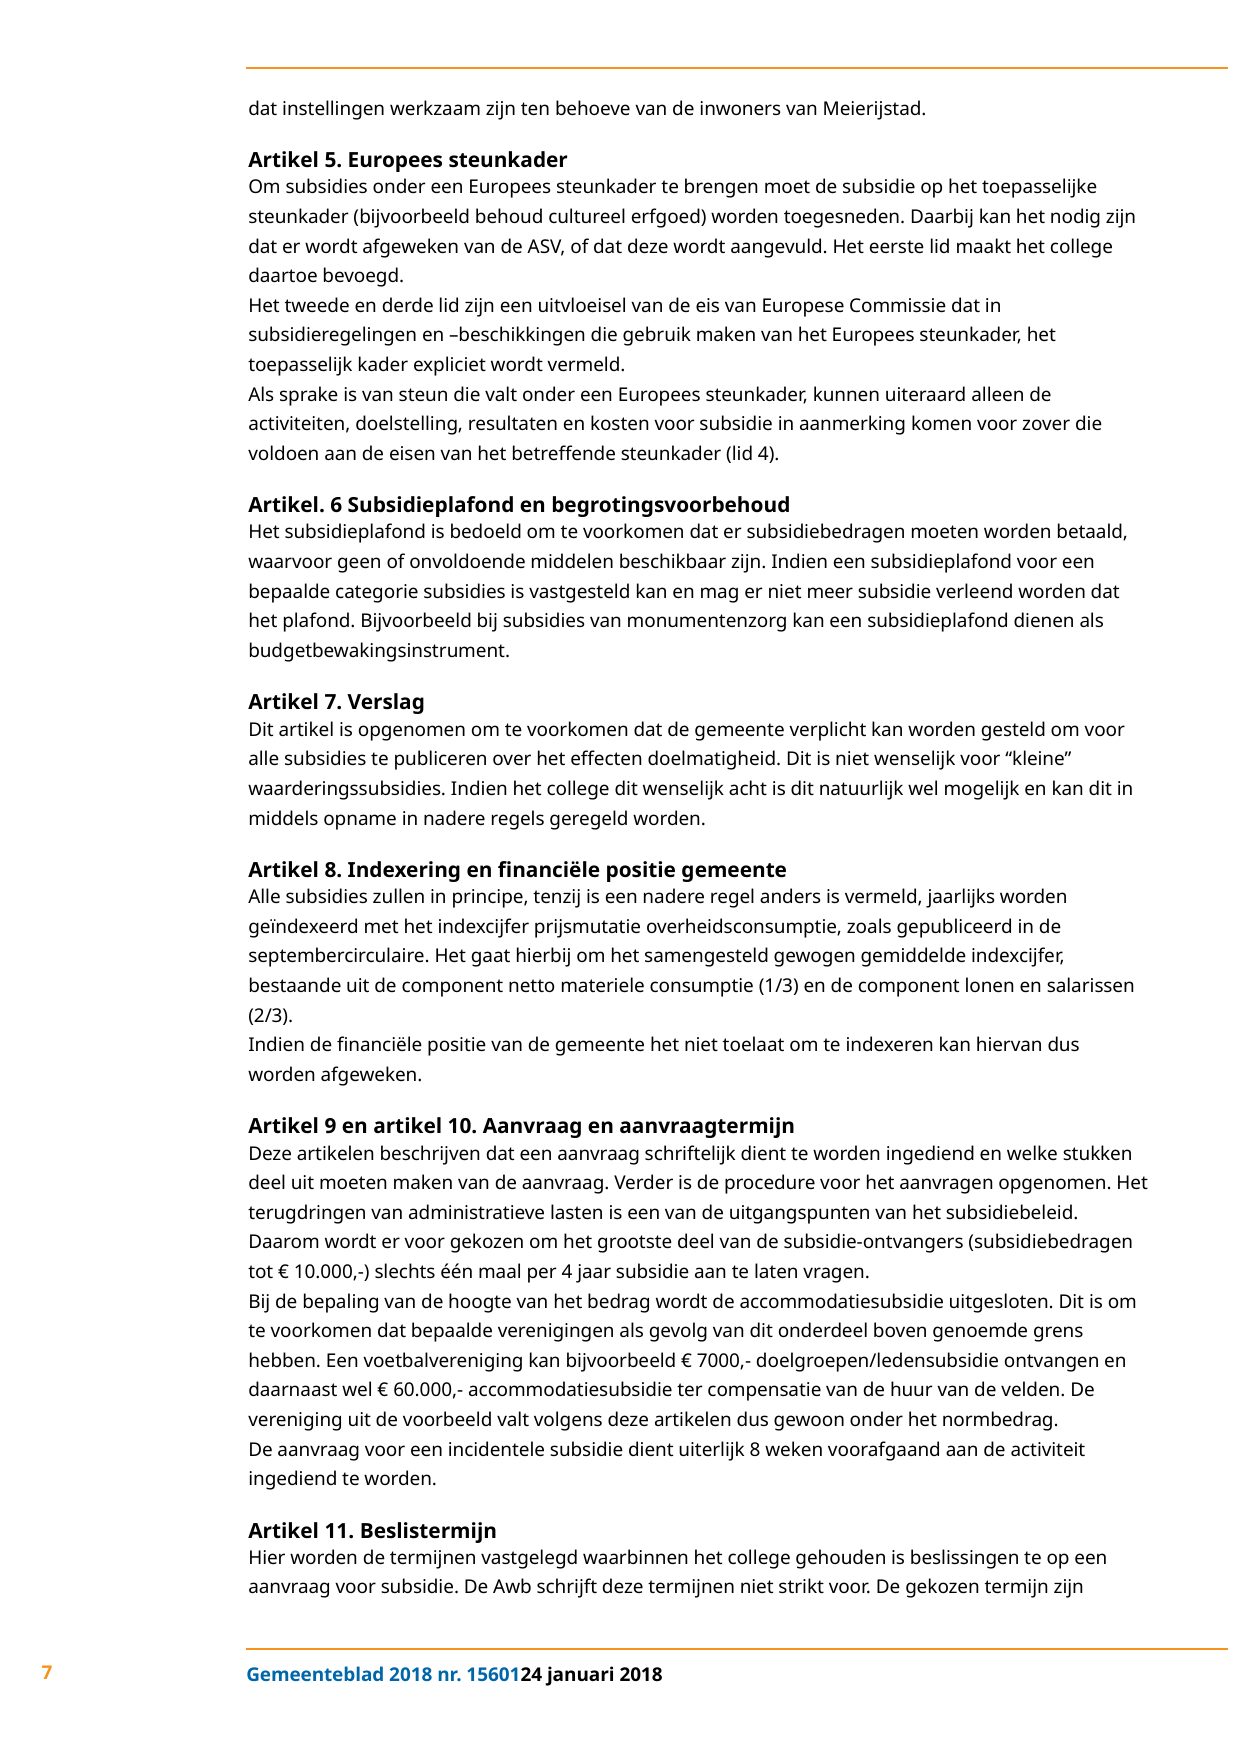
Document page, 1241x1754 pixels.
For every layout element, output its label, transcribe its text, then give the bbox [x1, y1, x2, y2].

text Deze artikelen beschrijven dat een aanvraag schriftelijk dient te worden ingediend en welke stukken deel uit moeten maken van de aanvraag. Verder is de procedure voor het aanvragen opgenomen. Het terugdringen van administratieve lasten is een van de uitgangspunten van het subsidiebeleid. Daarom wordt er voor gekozen om het grootste deel van de subsidie-ontvangers (subsidiebedragen tot € 10.000,-) slechts één maal per 4 jaar subsidie aan te laten vragen. [248, 1140, 1152, 1284]
text Artikel 9 en artikel 10. Aanvraag en aanvraagtermijn [248, 1111, 1152, 1140]
text De aanvraag voor een incidentele subsidie dient uiterlijk 8 weken voorafgaand aan de activiteit ingediend te worden. [248, 1436, 1152, 1491]
text Het tweede en derde lid zijn een uitvloeisel van de eis van Europese Commissie dat in subsidieregelingen en –beschikkingen die gebruik maken van het Europees steunkader, het toepasselijk kader expliciet wordt vermeld. [248, 292, 1152, 377]
text dat instellingen werkzaam zijn ten behoeve van de inwoners van Meierijstad. [248, 95, 1152, 121]
text Indien de financiële positie van de gemeente het niet toelaat om te indexeren kan hiervan dus worden afgeweken. [248, 1031, 1152, 1087]
text Dit artikel is opgenomen om te voorkomen dat de gemeente verplicht kan worden gesteld om voor alle subsidies te publiceren over het effecten doelmatigheid. Dit is niet wenselijk voor “kleine” waarderingssubsidies. Indien het college dit wenselijk acht is dit natuurlijk wel mogelijk en kan dit in middels opname in nadere regels geregeld worden. [248, 716, 1152, 830]
text Alle subsidies zullen in principe, tenzij is een nadere regel anders is vermeld, jaarlijks worden geïndexeerd met het indexcijfer prijsmutatie overheidsconsumptie, zoals gepubliceerd in de septembercirculaire. Het gaat hierbij om het samengesteld gewogen gemiddelde indexcijfer, bestaande uit de component netto materiele consumptie (1/3) en de component lonen en salarissen (2/3). [248, 883, 1152, 1028]
picture [41, 47, 231, 172]
text Om subsidies onder een Europees steunkader te brengen moet de subsidie op het toepasselijke steunkader (bijvoorbeeld behoud cultureel erfgoed) worden toegesneden. Daarbij kan het nodig zijn dat er wordt afgeweken van de ASV, of dat deze wordt aangevuld. Het eerste lid maakt het college daartoe bevoegd. [248, 174, 1152, 288]
text Als sprake is van steun die valt onder een Europees steunkader, kunnen uiteraard alleen de activiteiten, doelstelling, resultaten en kosten voor subsidie in aanmerking komen voor zover die voldoen aan de eisen van het betreffende steunkader (lid 4). [248, 381, 1152, 466]
text Bij de bepaling van de hoogte van het bedrag wordt de accommodatiesubsidie uitgesloten. Dit is om te voorkomen dat bepaalde verenigingen als gevolg van dit onderdeel boven genoemde grens hebben. Een voetbalvereniging kan bijvoorbeeld € 7000,- doelgroepen/ledensubsidie ontvangen en daarnaast wel € 60.000,- accommodatiesubsidie ter compensatie van de huur van de velden. De vereniging uit de voorbeeld valt volgens deze artikelen dus gewoon onder het normbedrag. [248, 1288, 1152, 1432]
text Hier worden de termijnen vastgelegd waarbinnen het college gehouden is beslissingen te op een aanvraag voor subsidie. De Awb schrijft deze termijnen niet strikt voor. De gekozen termijn zijn [248, 1544, 1152, 1599]
text Het subsidieplafond is bedoeld om te voorkomen dat er subsidiebedragen moeten worden betaald, waarvoor geen of onvoldoende middelen beschikbaar zijn. Indien een subsidieplafond voor een bepaalde categorie subsidies is vastgesteld kan en mag er niet meer subsidie verleend worden dat het plafond. Bijvoorbeeld bij subsidies van monumentenzorg kan een subsidieplafond dienen als budgetbewakingsinstrument. [248, 519, 1152, 663]
text Artikel 5. Europees steunkader [248, 145, 1152, 174]
text Artikel 11. Beslistermijn [248, 1516, 1152, 1544]
text Artikel 8. Indexering en financiële positie gemeente [248, 855, 1152, 883]
text Artikel 7. Verslag [248, 687, 1152, 716]
text Artikel. 6 Subsidieplafond en begrotingsvoorbehoud [248, 490, 1152, 519]
